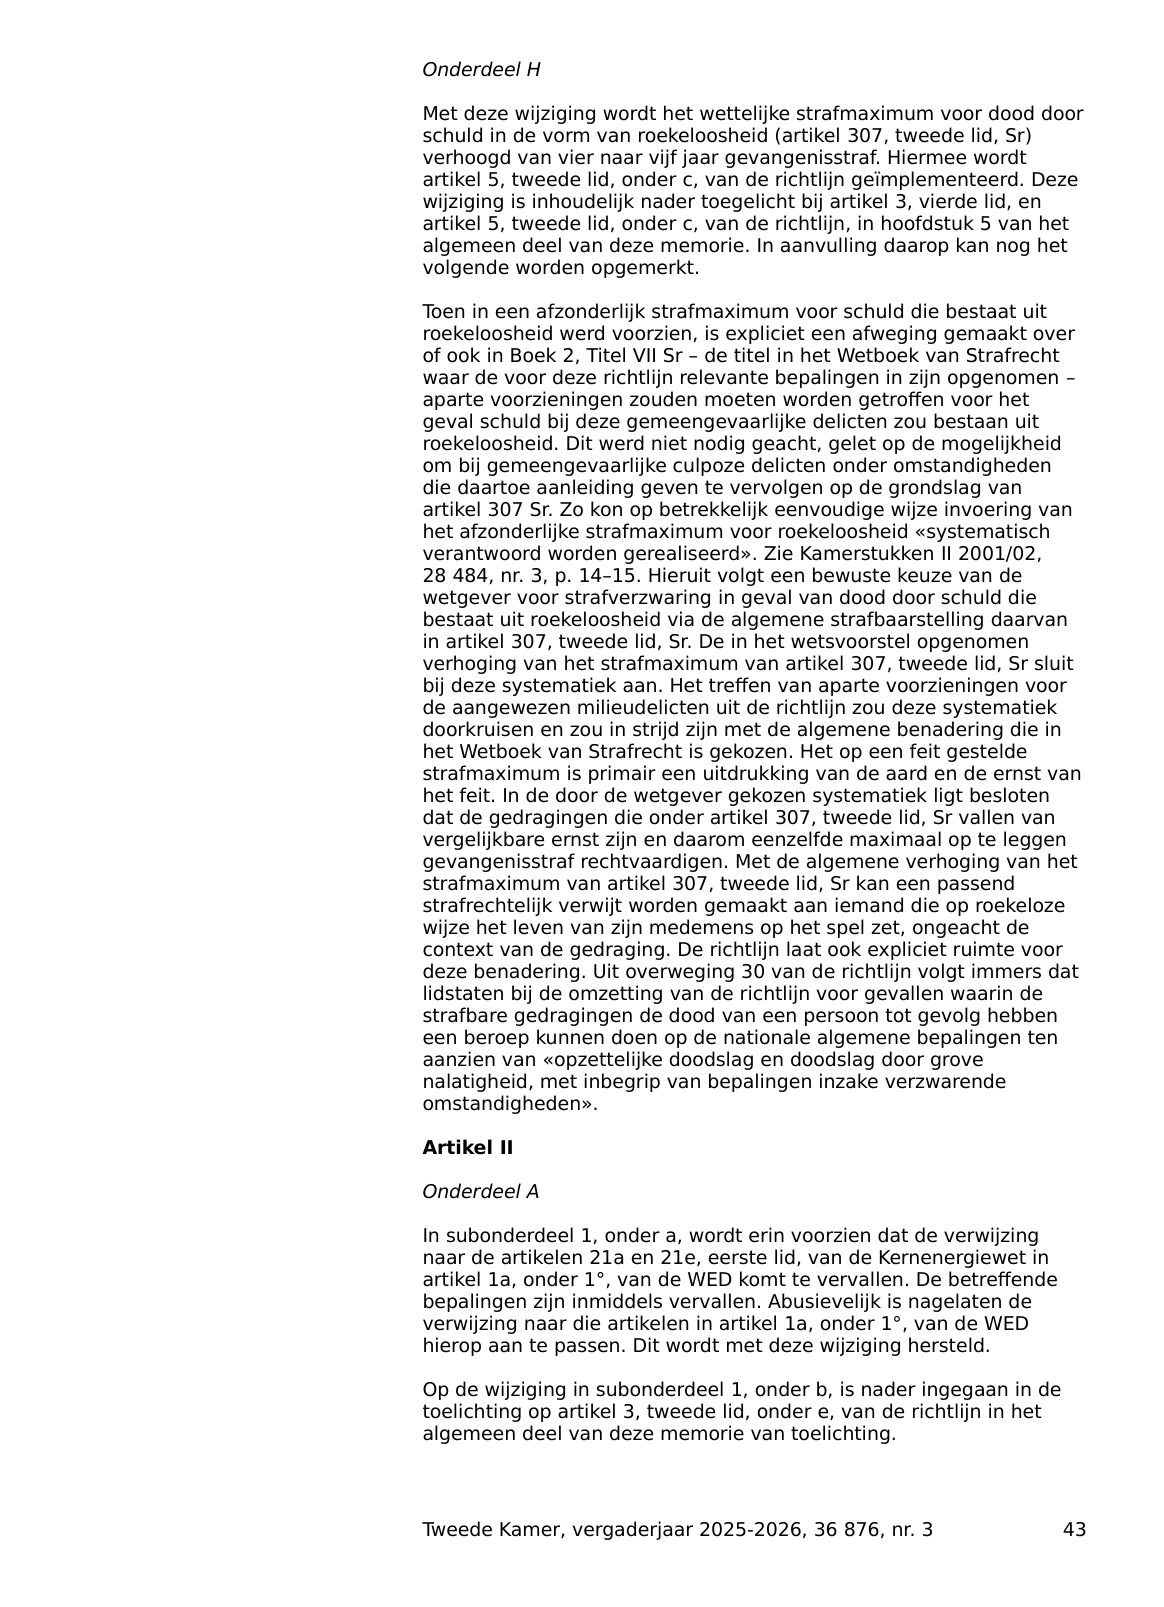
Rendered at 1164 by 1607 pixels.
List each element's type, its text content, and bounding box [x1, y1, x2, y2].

text Toen in een afzonderlijk strafmaximum voor schuld die bestaat uit roekeloosheid werd voorzien, is expliciet een afweging gemaakt over of ook in Boek 2, Titel VII Sr – de titel in het Wetboek van Strafrecht waar de voor deze richtlijn relevante bepalingen in zijn opgenomen – aparte voorzieningen zouden moeten worden getroffen voor het geval schuld bij deze gemeengevaarlijke delicten zou bestaan uit roekeloosheid. Dit werd niet nodig geacht, gelet op de mogelijkheid om bij gemeengevaarlijke culpoze delicten onder omstandigheden die daartoe aanleiding geven te vervolgen op de grondslag van artikel 307 Sr. Zo kon op betrekkelijk eenvoudige wijze invoering van het afzonderlijke strafmaximum voor roekeloosheid «systematisch verantwoord worden gerealiseerd». Zie Kamerstukken II 2001/02, 28 484, nr. 3, p. 14–15. Hieruit volgt een bewuste keuze van de wetgever voor strafverzwaring in geval van dood door schuld die bestaat uit roekeloosheid via de algemene strafbaarstelling daarvan in artikel 307, tweede lid, Sr. De in het wetsvoorstel opgenomen verhoging van het strafmaximum van artikel 307, tweede lid, Sr sluit bij deze systematiek aan. Het treffen van aparte voorzieningen voor de aangewezen milieudelicten uit de richtlijn zou deze systematiek doorkruisen en zou in strijd zijn met de algemene benadering die in het Wetboek van Strafrecht is gekozen. Het op een feit gestelde strafmaximum is primair een uitdrukking van de aard en de ernst van het feit. In de door de wetgever gekozen systematiek ligt besloten dat de gedragingen die onder artikel 307, tweede lid, Sr vallen van vergelijkbare ernst zijn en daarom eenzelfde maximaal op te leggen gevangenisstraf rechtvaardigen. Met de algemene verhoging van het strafmaximum van artikel 307, tweede lid, Sr kan een passend strafrechtelijk verwijt worden gemaakt aan iemand die op roekeloze wijze het leven van zijn medemens op het spel zet, ongeacht de context van de gedraging. De richtlijn laat ook expliciet ruimte voor deze benadering. Uit overweging 30 van de richtlijn volgt immers dat lidstaten bij de omzetting van de richtlijn voor gevallen waarin de strafbare gedragingen de dood van een persoon tot gevolg hebben een beroep kunnen doen op de nationale algemene bepalingen ten aanzien van «opzettelijke doodslag en doodslag door grove nalatigheid, met inbegrip van bepalingen inzake verzwarende omstandigheden». [422, 301, 1087, 1114]
text Op de wijziging in subonderdeel 1, onder b, is nader ingegaan in de toelichting op artikel 3, tweede lid, onder e, van de richtlijn in het algemeen deel van deze memorie van toelichting. [422, 1379, 1087, 1445]
subtitle Artikel II [422, 1137, 1087, 1159]
text In subonderdeel 1, onder a, wordt erin voorzien dat de verwijzing naar de artikelen 21a en 21e, eerste lid, van de Kernenergiewet in artikel 1a, onder 1°, van de WED komt te vervallen. De betreffende bepalingen zijn inmiddels vervallen. Abusievelijk is nagelaten de verwijzing naar die artikelen in artikel 1a, onder 1°, van de WED hierop aan te passen. Dit wordt met deze wijziging hersteld. [422, 1225, 1087, 1357]
subtitle Onderdeel A [422, 1181, 1087, 1203]
subtitle Onderdeel H [422, 59, 1087, 81]
text Met deze wijziging wordt het wettelijke strafmaximum voor dood door schuld in de vorm van roekeloosheid (artikel 307, tweede lid, Sr) verhoogd van vier naar vijf jaar gevangenisstraf. Hiermee wordt artikel 5, tweede lid, onder c, van de richtlijn geïmplementeerd. Deze wijziging is inhoudelijk nader toegelicht bij artikel 3, vierde lid, en artikel 5, tweede lid, onder c, van de richtlijn, in hoofdstuk 5 van het algemeen deel van deze memorie. In aanvulling daarop kan nog het volgende worden opgemerkt. [422, 103, 1087, 279]
